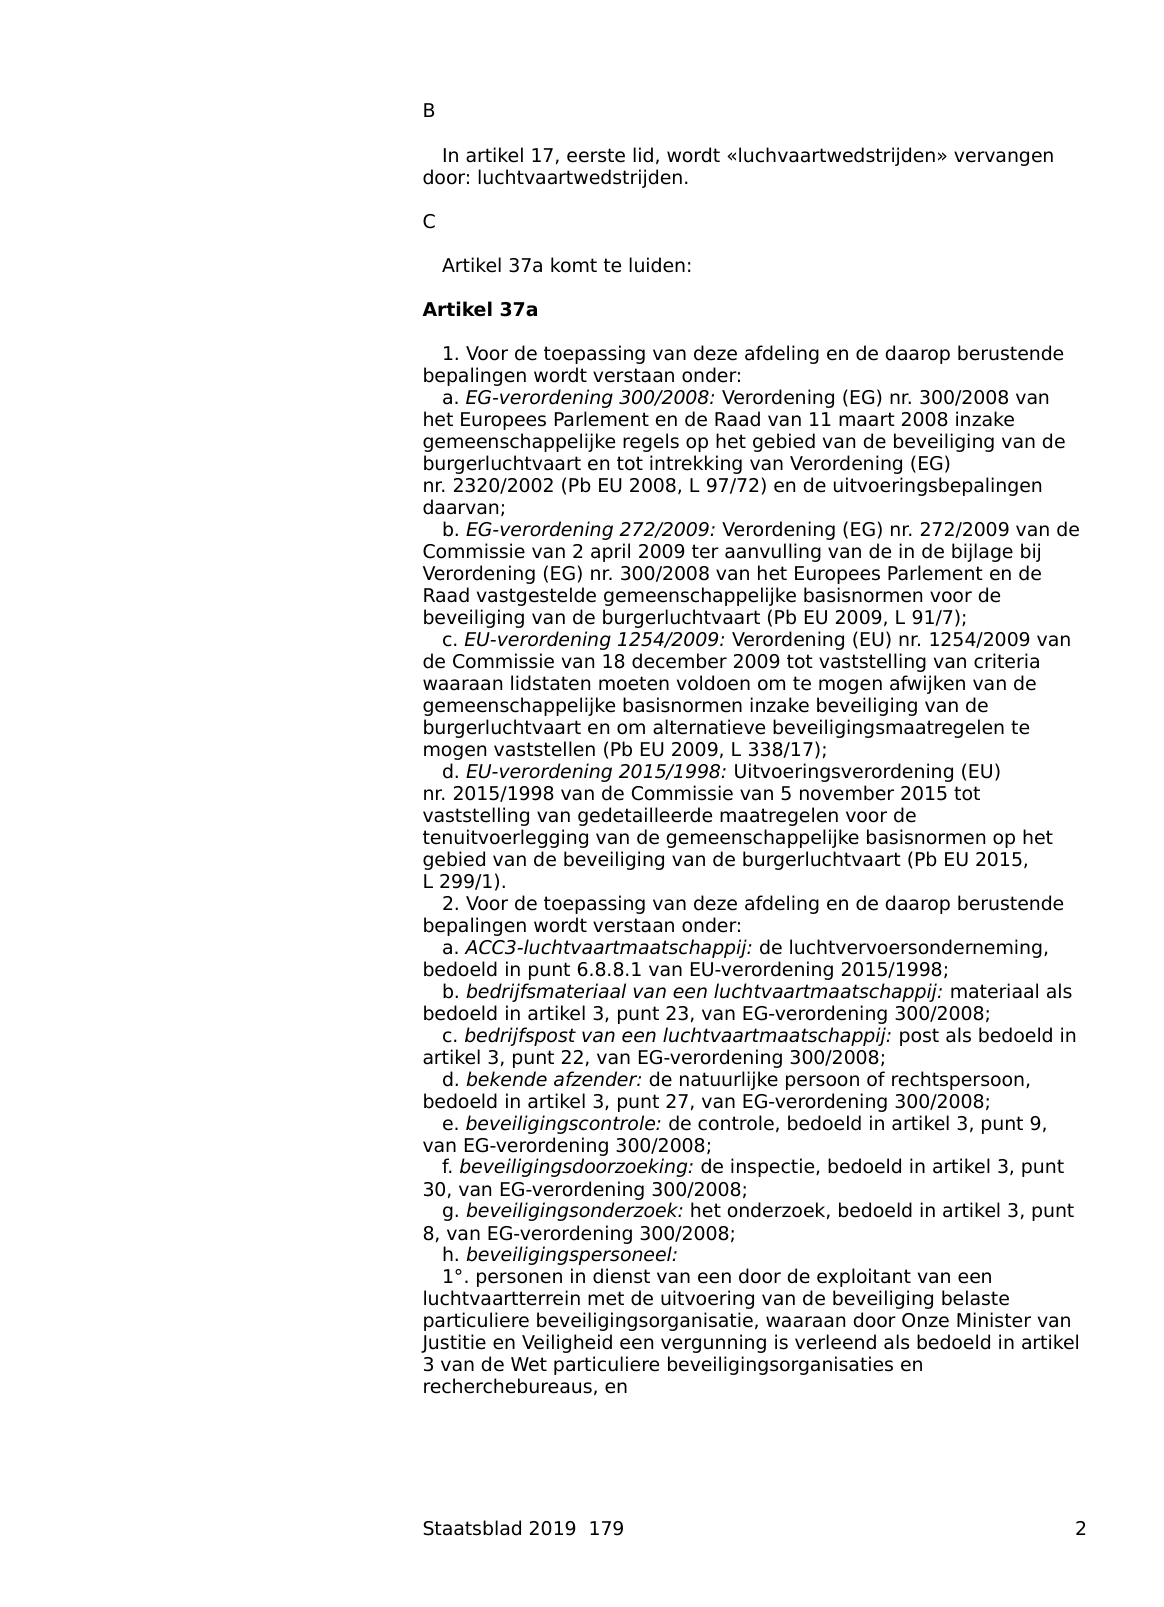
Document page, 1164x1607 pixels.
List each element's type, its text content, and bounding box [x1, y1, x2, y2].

text a. EG-verordening 300/2008: Verordening (EG) nr. 300/2008 van het Europees Parlement en de Raad van 11 maart 2008 inzake gemeenschappelijke regels op het gebied van de beveiliging van de burgerluchtvaart en tot intrekking van Verordening (EG) nr. 2320/2002 (Pb EU 2008, L 97/72) en de uitvoeringsbepalingen daarvan; [422, 387, 1087, 519]
text 1°. personen in dienst van een door de exploitant van een luchtvaartterrein met de uitvoering van de beveiliging belaste particuliere beveiligingsorganisatie, waaraan door Onze Minister van Justitie en Veiligheid een vergunning is verleend als bedoeld in artikel 3 van de Wet particuliere beveiligingsorganisaties en recherchebureaus, en [422, 1266, 1087, 1398]
text c. EU-verordening 1254/2009: Verordening (EU) nr. 1254/2009 van de Commissie van 18 december 2009 tot vaststelling van criteria waaraan lidstaten moeten voldoen om te mogen afwijken van de gemeenschappelijke basisnormen inzake beveiliging van de burgerluchtvaart en om alternatieve beveiligingsmaatregelen te mogen vaststellen (Pb EU 2009, L 338/17); [422, 629, 1087, 761]
text h. beveiligingspersoneel: [422, 1244, 1087, 1266]
text Artikel 37a komt te luiden: [422, 255, 1087, 277]
text c. bedrijfspost van een luchtvaartmaatschappij: post als bedoeld in artikel 3, punt 22, van EG-verordening 300/2008; [422, 1024, 1087, 1068]
text 1. Voor de toepassing van deze afdeling en de daarop berustende bepalingen wordt verstaan onder: [422, 343, 1087, 387]
text d. EU-verordening 2015/1998: Uitvoeringsverordening (EU) nr. 2015/1998 van de Commissie van 5 november 2015 tot vaststelling van gedetailleerde maatregelen voor de tenuitvoerlegging van de gemeenschappelijke basisnormen op het gebied van de beveiliging van de burgerluchtvaart (Pb EU 2015, L 299/1). [422, 761, 1087, 893]
text 2. Voor de toepassing van deze afdeling en de daarop berustende bepalingen wordt verstaan onder: [422, 893, 1087, 937]
text b. bedrijfsmateriaal van een luchtvaartmaatschappij: materiaal als bedoeld in artikel 3, punt 23, van EG-verordening 300/2008; [422, 981, 1087, 1024]
subtitle Artikel 37a [422, 299, 1087, 321]
text In artikel 17, eerste lid, wordt «luchvaartwedstrijden» vervangen door: luchtvaartwedstrijden. [422, 144, 1087, 188]
text C [422, 211, 1087, 233]
text a. ACC3-luchtvaartmaatschappij: de luchtvervoersonderneming, bedoeld in punt 6.8.8.1 van EU-verordening 2015/1998; [422, 937, 1087, 981]
text b. EG-verordening 272/2009: Verordening (EG) nr. 272/2009 van de Commissie van 2 april 2009 ter aanvulling van de in de bijlage bij Verordening (EG) nr. 300/2008 van het Europees Parlement en de Raad vastgestelde gemeenschappelijke basisnormen voor de beveiliging van de burgerluchtvaart (Pb EU 2009, L 91/7); [422, 519, 1087, 629]
text B [422, 100, 1087, 122]
text g. beveiligingsonderzoek: het onderzoek, bedoeld in artikel 3, punt 8, van EG-verordening 300/2008; [422, 1200, 1087, 1244]
text f. beveiligingsdoorzoeking: de inspectie, bedoeld in artikel 3, punt 30, van EG-verordening 300/2008; [422, 1156, 1087, 1200]
text e. beveiligingscontrole: de controle, bedoeld in artikel 3, punt 9, van EG-verordening 300/2008; [422, 1112, 1087, 1156]
text d. bekende afzender: de natuurlijke persoon of rechtspersoon, bedoeld in artikel 3, punt 27, van EG-verordening 300/2008; [422, 1068, 1087, 1112]
